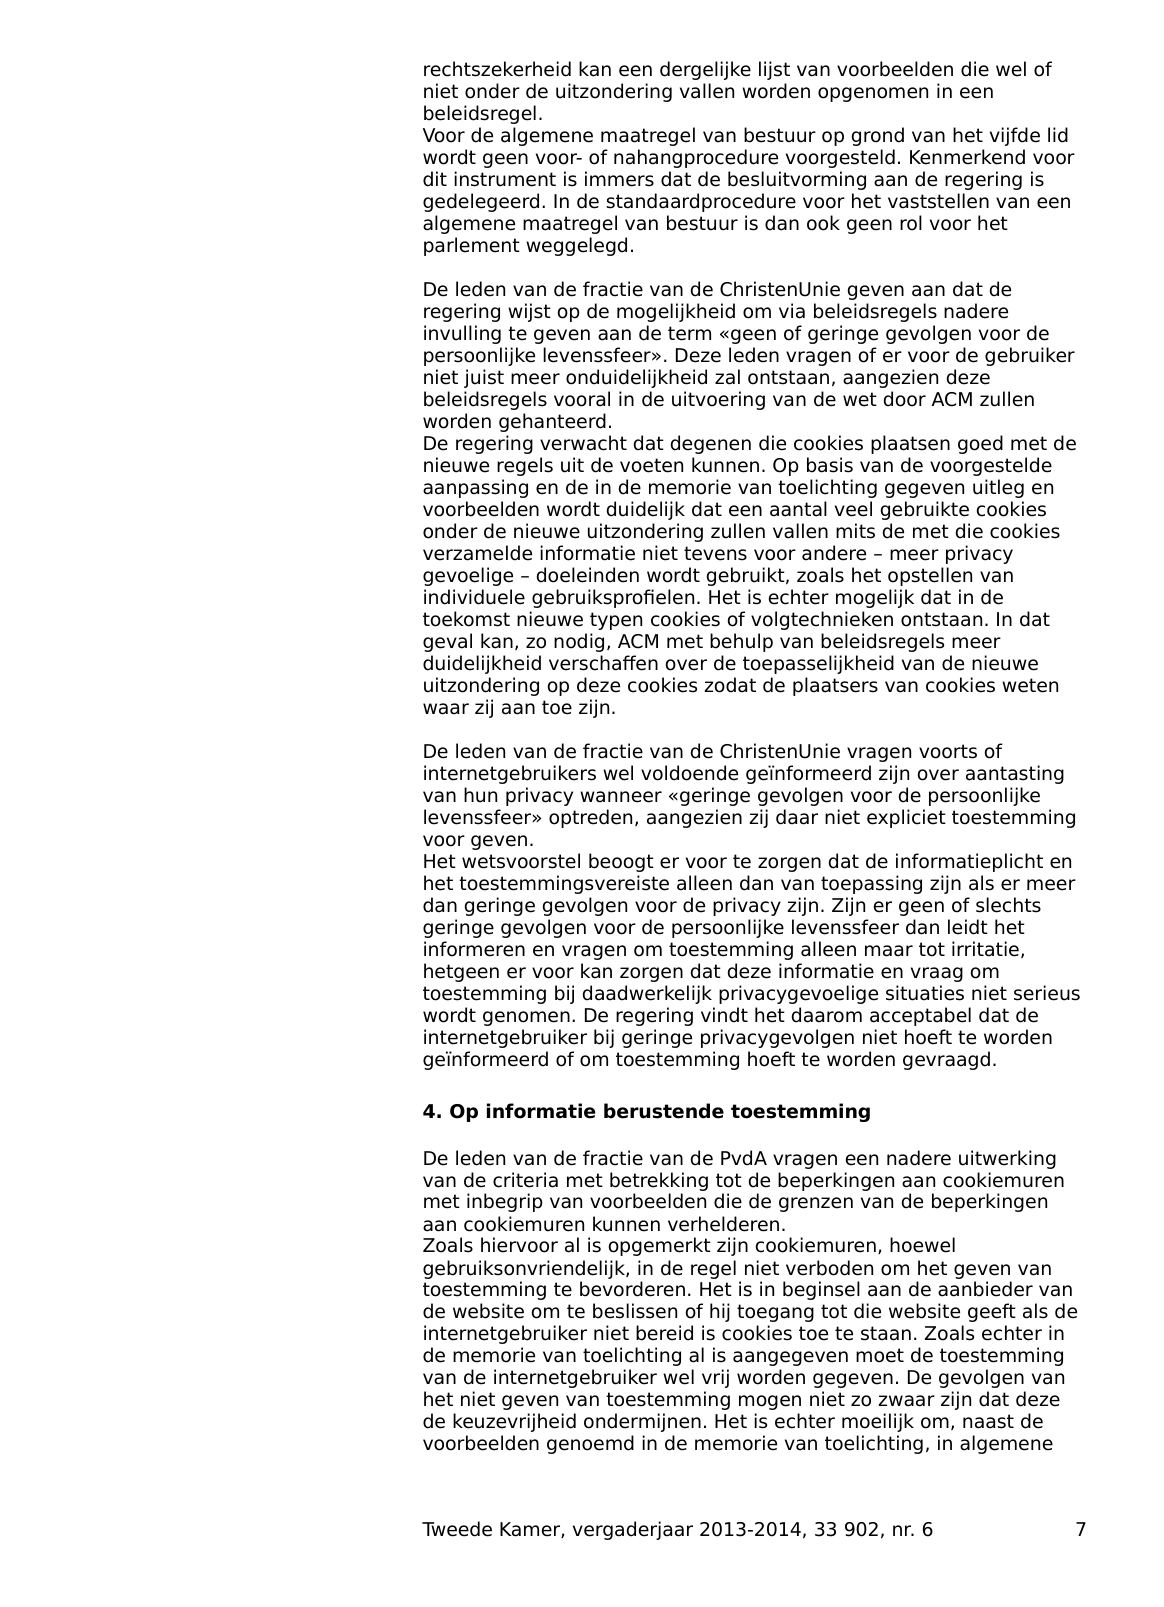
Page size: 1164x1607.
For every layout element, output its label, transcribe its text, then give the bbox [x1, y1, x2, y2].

text Voor de algemene maatregel van bestuur op grond van het vijfde lid wordt geen voor- of nahangprocedure voorgesteld. Kenmerkend voor dit instrument is immers dat de besluitvorming aan de regering is gedelegeerd. In de standaardprocedure voor het vaststellen van een algemene maatregel van bestuur is dan ook geen rol voor het parlement weggelegd. [422, 125, 1087, 257]
text Zoals hiervoor al is opgemerkt zijn cookiemuren, hoewel gebruiksonvriendelijk, in de regel niet verboden om het geven van toestemming te bevorderen. Het is in beginsel aan de aanbieder van de website om te beslissen of hij toegang tot die website geeft als de internetgebruiker niet bereid is cookies toe te staan. Zoals echter in de memorie van toelichting al is aangegeven moet de toestemming van de internetgebruiker wel vrij worden gegeven. De gevolgen van het niet geven van toestemming mogen niet zo zwaar zijn dat deze de keuzevrijheid ondermijnen. Het is echter moeilijk om, naast de voorbeelden genoemd in de memorie van toelichting, in algemene [422, 1235, 1087, 1455]
text rechtszekerheid kan een dergelijke lijst van voorbeelden die wel of niet onder de uitzondering vallen worden opgenomen in een beleidsregel. [422, 59, 1087, 125]
text Het wetsvoorstel beoogt er voor te zorgen dat de informatieplicht en het toestemmingsvereiste alleen dan van toepassing zijn als er meer dan geringe gevolgen voor de privacy zijn. Zijn er geen of slechts geringe gevolgen voor de persoonlijke levenssfeer dan leidt het informeren en vragen om toestemming alleen maar tot irritatie, hetgeen er voor kan zorgen dat deze informatie en vraag om toestemming bij daadwerkelijk privacygevoelige situaties niet serieus wordt genomen. De regering vindt het daarom acceptabel dat de internetgebruiker bij geringe privacygevolgen niet hoeft te worden geïnformeerd of om toestemming hoeft te worden gevraagd. [422, 851, 1087, 1071]
text De leden van de fractie van de ChristenUnie geven aan dat de regering wijst op de mogelijkheid om via beleidsregels nadere invulling te geven aan de term «geen of geringe gevolgen voor de persoonlijke levenssfeer». Deze leden vragen of er voor de gebruiker niet juist meer onduidelijkheid zal ontstaan, aangezien deze beleidsregels vooral in de uitvoering van de wet door ACM zullen worden gehanteerd. [422, 279, 1087, 433]
text De leden van de fractie van de PvdA vragen een nadere uitwerking van de criteria met betrekking tot de beperkingen aan cookiemuren met inbegrip van voorbeelden die de grenzen van de beperkingen aan cookiemuren kunnen verhelderen. [422, 1147, 1087, 1235]
text De leden van de fractie van de ChristenUnie vragen voorts of internetgebruikers wel voldoende geïnformeerd zijn over aantasting van hun privacy wanneer «geringe gevolgen voor de persoonlijke levenssfeer» optreden, aangezien zij daar niet expliciet toestemming voor geven. [422, 741, 1087, 851]
subtitle 4. Op informatie berustende toestemming [422, 1101, 1087, 1122]
text De regering verwacht dat degenen die cookies plaatsen goed met de nieuwe regels uit de voeten kunnen. Op basis van de voorgestelde aanpassing en de in de memorie van toelichting gegeven uitleg en voorbeelden wordt duidelijk dat een aantal veel gebruikte cookies onder de nieuwe uitzondering zullen vallen mits de met die cookies verzamelde informatie niet tevens voor andere – meer privacy gevoelige – doeleinden wordt gebruikt, zoals het opstellen van individuele gebruiksprofielen. Het is echter mogelijk dat in de toekomst nieuwe typen cookies of volgtechnieken ontstaan. In dat geval kan, zo nodig, ACM met behulp van beleidsregels meer duidelijkheid verschaffen over de toepasselijkheid van de nieuwe uitzondering op deze cookies zodat de plaatsers van cookies weten waar zij aan toe zijn. [422, 433, 1087, 719]
